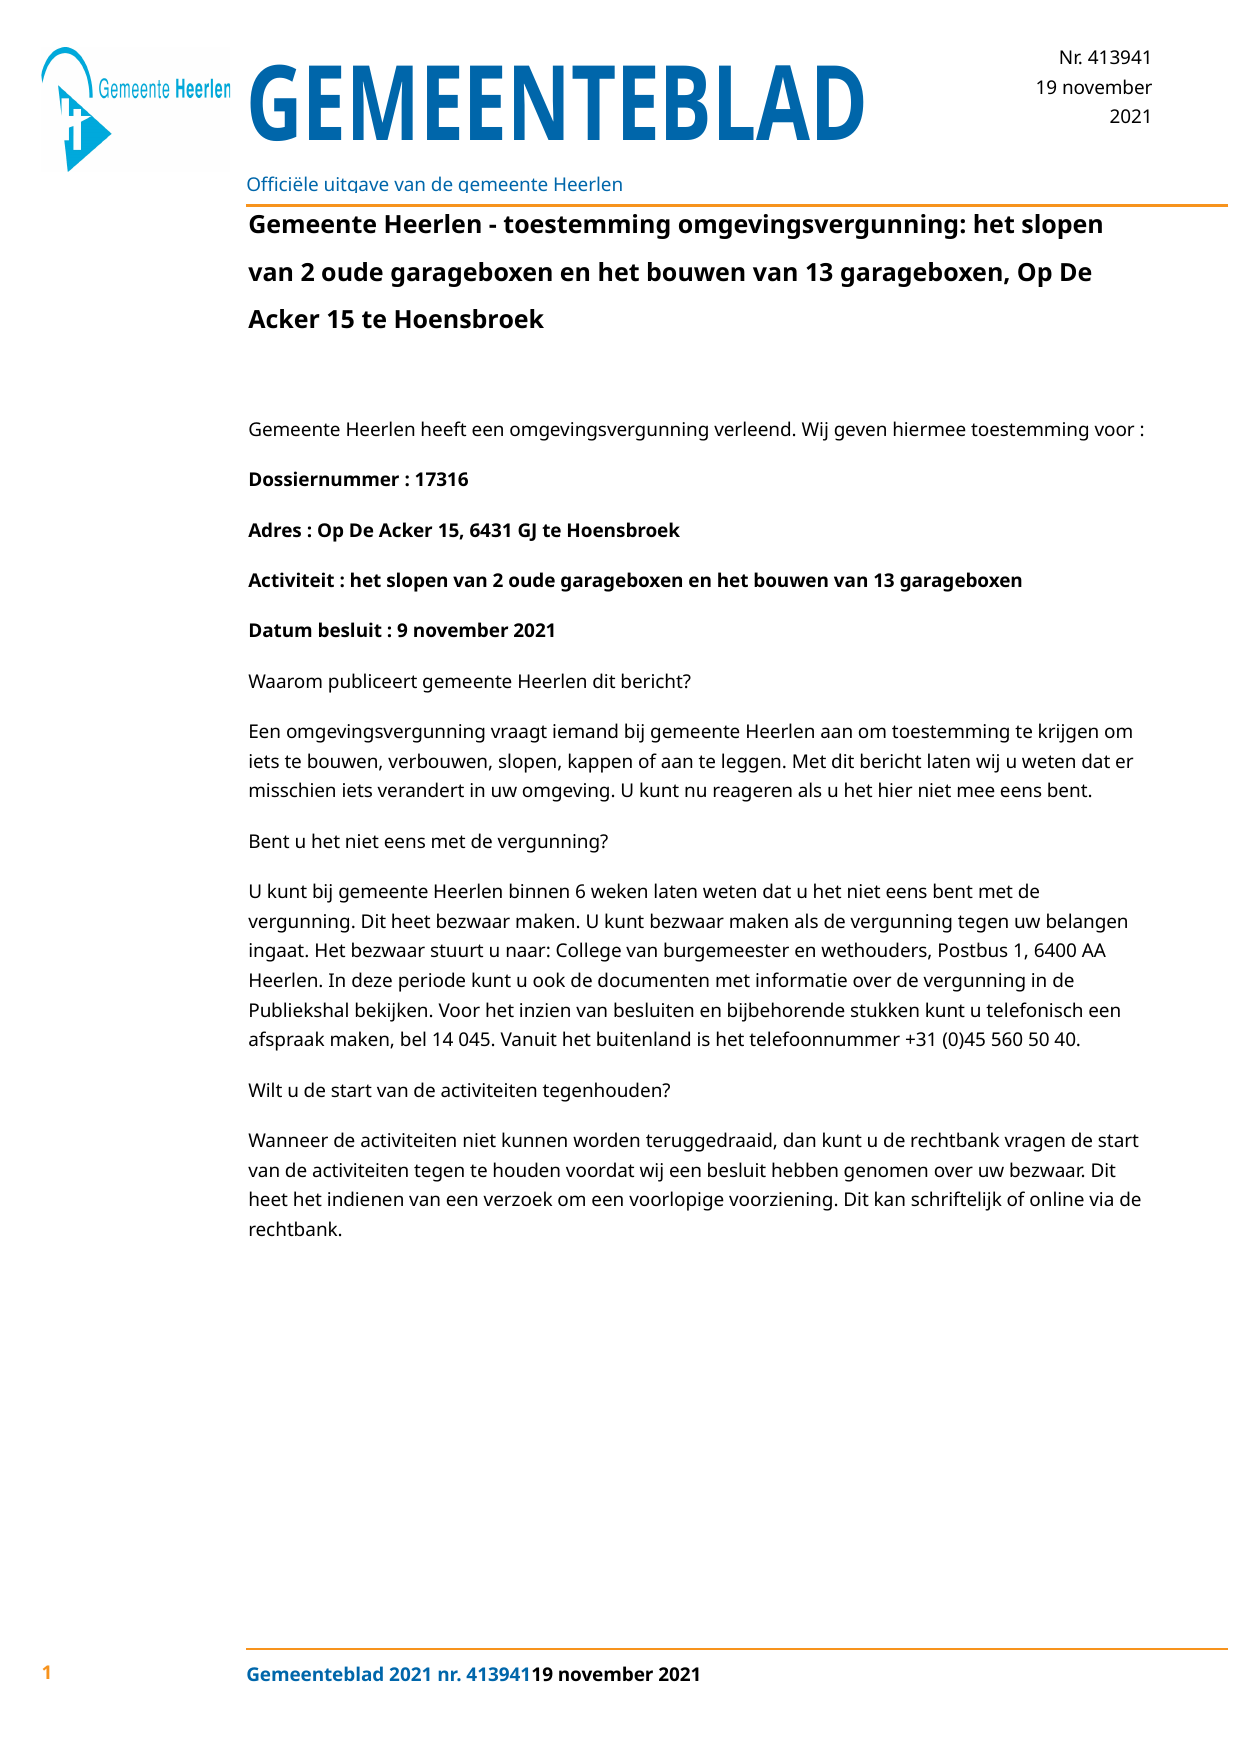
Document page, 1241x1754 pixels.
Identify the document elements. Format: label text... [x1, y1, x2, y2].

text Wilt u de start van de activiteiten tegenhouden? [248, 1077, 1152, 1102]
picture [41, 47, 59, 70]
text Adres : Op De Acker 15, 6431 GJ te Hoensbroek [248, 517, 1152, 542]
text Dossiernummer : 17316 [248, 466, 1152, 492]
text Activiteit : het slopen van 2 oude garageboxen en het bouwen van 13 garageboxen [248, 567, 1152, 593]
picture [41, 47, 231, 172]
text Waarom publiceert gemeente Heerlen dit bericht? [248, 668, 1152, 694]
text Datum besluit : 9 november 2021 [248, 618, 1152, 643]
text U kunt bij gemeente Heerlen binnen 6 weken laten weten dat u het niet eens bent met de vergunning. Dit heet bezwaar maken. U kunt bezwaar maken als de vergunning tegen uw belangen ingaat. Het bezwaar stuurt u naar: College van burgemeester en wethouders, Postbus 1, 6400 AA Heerlen. In deze periode kunt u ook de documenten met informatie over de vergunning in de Publiekshal bekijken. Voor het inzien van besluiten en bijbehorende stukken kunt u telefonisch een afspraak maken, bel 14 045. Vanuit het buitenland is het telefoonnummer +31 (0)45 560 50 40. [248, 878, 1152, 1052]
text Een omgevingsvergunning vraagt iemand bij gemeente Heerlen aan om toestemming te krijgen om iets te bouwen, verbouwen, slopen, kappen of aan te leggen. Met dit bericht laten wij u weten dat er misschien iets verandert in uw omgeving. U kunt nu reageren als u het hier niet mee eens bent. [248, 718, 1152, 803]
text Bent u het niet eens met de vergunning? [248, 828, 1152, 854]
text Wanneer de activiteiten niet kunnen worden teruggedraaid, dan kunt u de rechtbank vragen de start van de activiteiten tegen te houden voordat wij een besluit hebben genomen over uw bezwaar. Dit heet het indienen van een verzoek om een voorlopige voorziening. Dit kan schriftelijk of online via de rechtbank. [248, 1127, 1152, 1242]
text Gemeente Heerlen heeft een omgevingsvergunning verleend. Wij geven hiermee toestemming voor : [248, 416, 1152, 442]
text Gemeente Heerlen - toestemming omgevingsvergunning: het slopen van 2 oude garageboxen en het bouwen van 13 garageboxen, Op De Acker 15 te Hoensbroek [248, 207, 1152, 336]
